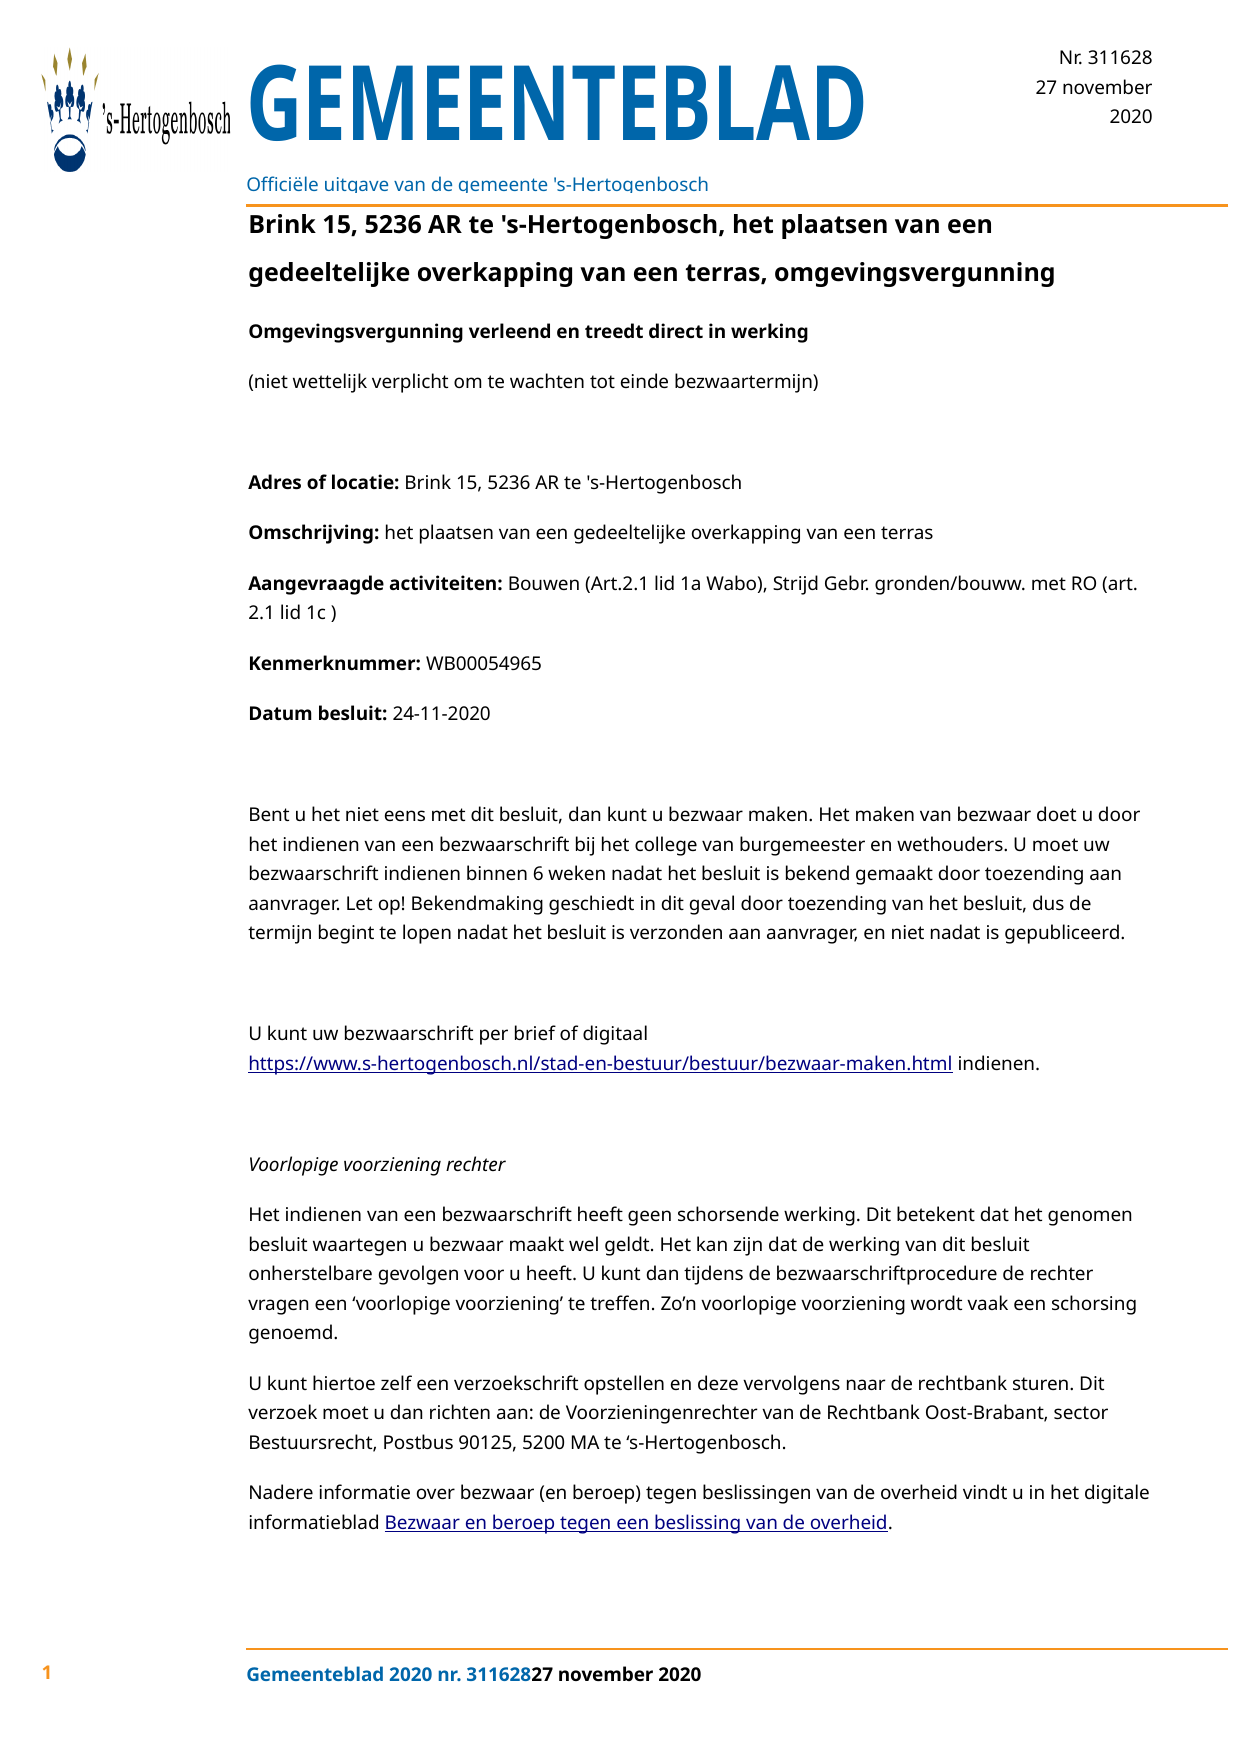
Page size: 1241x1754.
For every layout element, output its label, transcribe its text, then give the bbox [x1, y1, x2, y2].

text Adres of locatie: Brink 15, 5236 AR te 's-Hertogenbosch [248, 469, 1152, 495]
text Bent u het niet eens met dit besluit, dan kunt u bezwaar maken. Het maken van bezwaar doet u door het indienen van een bezwaarschrift bij het college van burgemeester en wethouders. U moet uw bezwaarschrift indienen binnen 6 weken nadat het besluit is bekend gemaakt door toezending aan aanvrager. Let op! Bekendmaking geschiedt in dit geval door toezending van het besluit, dus de termijn begint te lopen nadat het besluit is verzonden aan aanvrager, en niet nadat is gepubliceerd. [248, 801, 1152, 945]
text Omgevingsvergunning verleend en treedt direct in werking [248, 318, 1152, 344]
text Het indienen van een bezwaarschrift heeft geen schorsende werking. Dit betekent dat het genomen besluit waartegen u bezwaar maakt wel geldt. Het kan zijn dat de werking van dit besluit onherstelbare gevolgen voor u heeft. U kunt dan tijdens de bezwaarschriftprocedure de rechter vragen een ‘voorlopige voorziening’ te treffen. Zo’n voorlopige voorziening wordt vaak een schorsing genoemd. [248, 1201, 1152, 1345]
text Omschrijving: het plaatsen van een gedeeltelijke overkapping van een terras [248, 519, 1152, 545]
text Kenmerknummer: WB00054965 [248, 650, 1152, 676]
text U kunt uw bezwaarschrift per brief of digitaal https://www.s-hertogenbosch.nl/stad-en-bestuur/bestuur/bezwaar-maken.html indienen. [248, 1020, 1152, 1076]
text Aangevraagde activiteiten: Bouwen (Art.2.1 lid 1a Wabo), Strijd Gebr. gronden/bouww. met RO (art. 2.1 lid 1c ) [248, 570, 1152, 625]
text U kunt hiertoe zelf een verzoekschrift opstellen en deze vervolgens naar de rechtbank sturen. Dit verzoek moet u dan richten aan: de Voorzieningenrechter van de Rechtbank Oost-Brabant, sector Bestuursrecht, Postbus 90125, 5200 MA te ‘s-Hertogenbosch. [248, 1370, 1152, 1455]
text Nadere informatie over bezwaar (en beroep) tegen beslissingen van de overheid vindt u in het digitale informatieblad Bezwaar en beroep tegen een beslissing van de overheid. [248, 1479, 1152, 1535]
text (niet wettelijk verplicht om te wachten tot einde bezwaartermijn) [248, 368, 1152, 394]
text Datum besluit: 24-11-2020 [248, 700, 1152, 726]
picture [41, 47, 231, 172]
text Voorlopige voorziening rechter [248, 1151, 1152, 1177]
text Brink 15, 5236 AR te 's-Hertogenbosch, het plaatsen van een gedeeltelijke overkapping van een terras, omgevingsvergunning [248, 207, 1152, 288]
